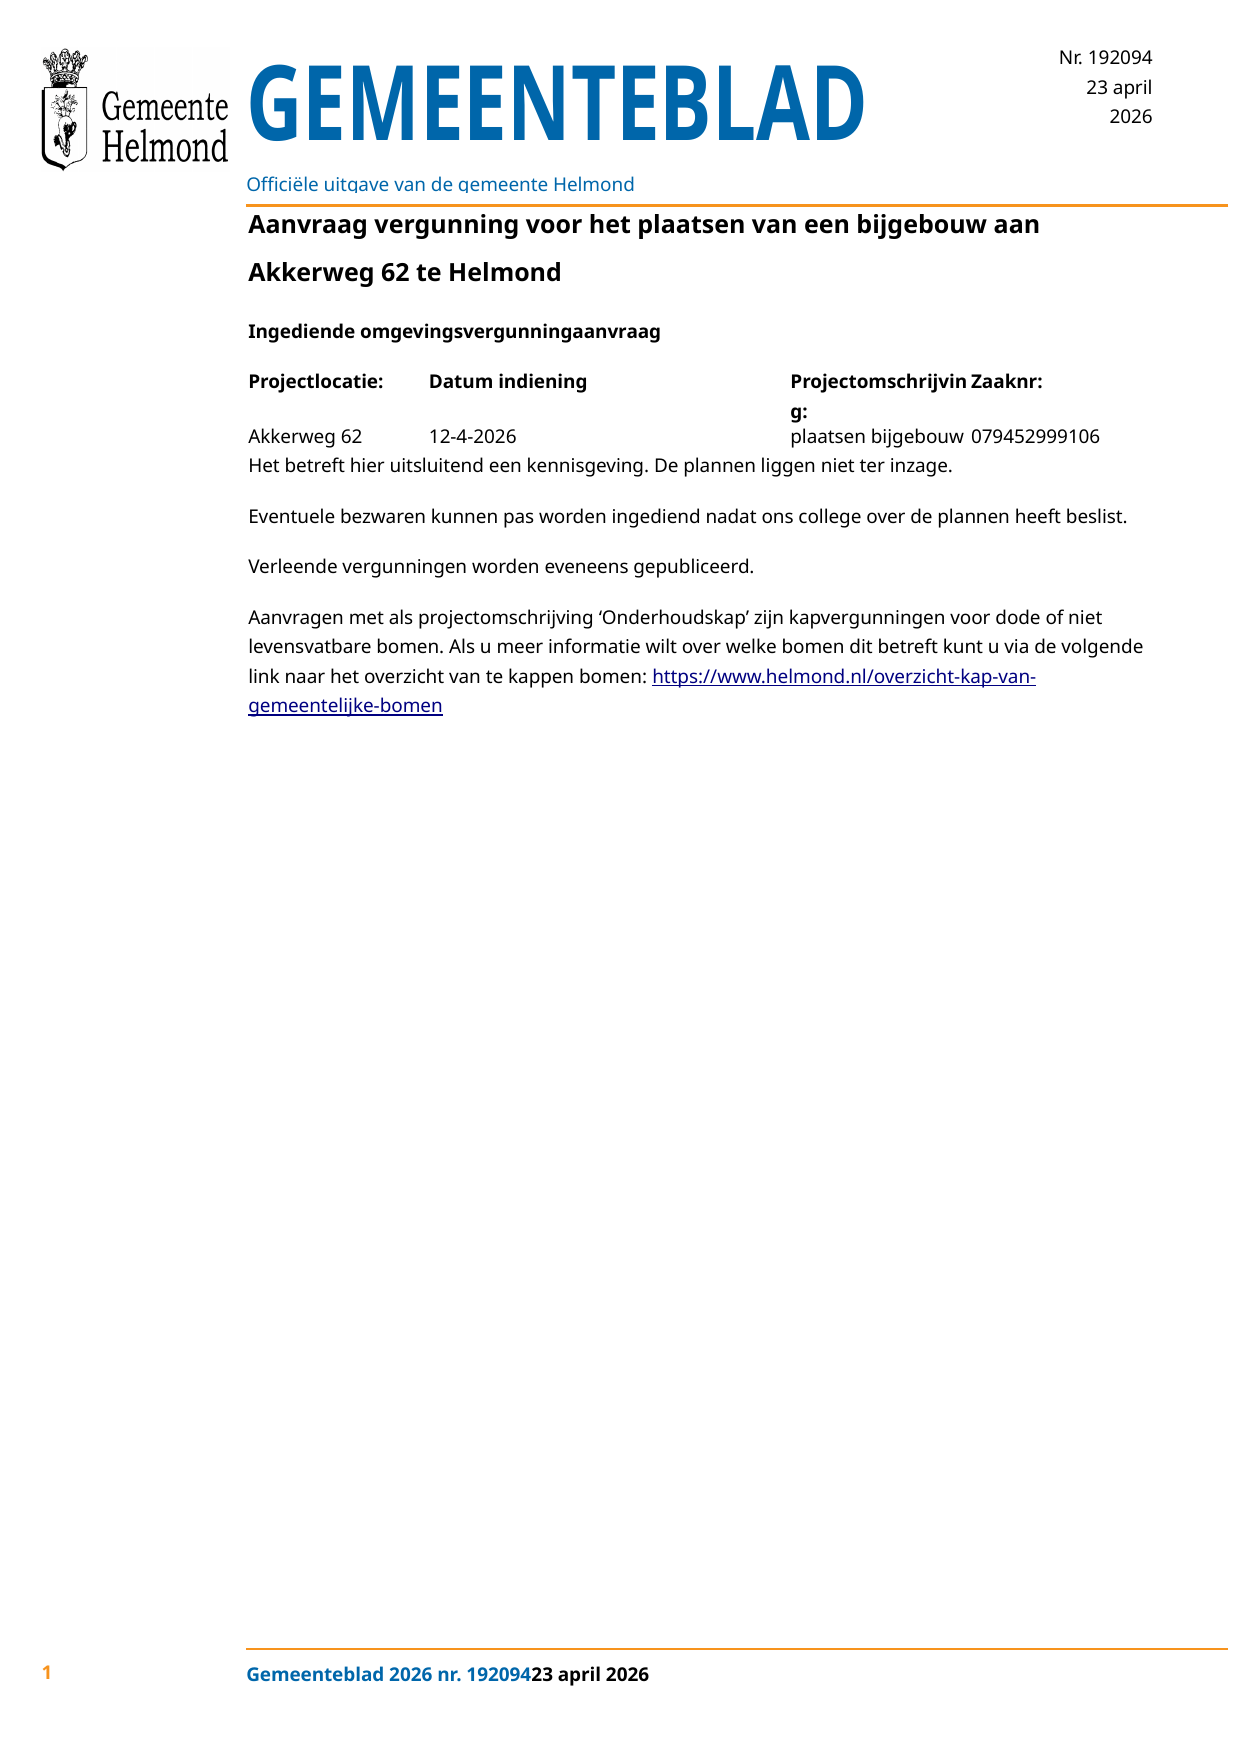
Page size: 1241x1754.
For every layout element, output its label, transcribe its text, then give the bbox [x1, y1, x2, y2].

table_header [609, 369, 790, 424]
table_cell [609, 424, 790, 449]
table_header Projectomschrijving: [790, 369, 971, 424]
table_header Projectlocatie: [248, 369, 429, 424]
text Verleende vergunningen worden eveneens gepubliceerd. [248, 553, 1152, 579]
text Het betreft hier uitsluitend een kennisgeving. De plannen liggen niet ter inzage. [248, 453, 1152, 478]
table_cell 12-4-2026 [429, 424, 609, 449]
text Aanvragen met als projectomschrijving ‘Onderhoudskap’ zijn kapvergunningen voor dode of niet levensvatbare bomen. Als u meer informatie wilt over welke bomen dit betreft kunt u via de volgende link naar het overzicht van te kappen bomen: https://www.helmond.nl/overzicht-kap-van-gemeentelijke-bomen [248, 604, 1152, 718]
text Eventuele bezwaren kunnen pas worden ingediend nadat ons college over de plannen heeft beslist. [248, 503, 1152, 529]
table_cell Akkerweg 62 [248, 424, 429, 449]
text Aanvraag vergunning voor het plaatsen van een bijgebouw aan Akkerweg 62 te Helmond [248, 207, 1152, 288]
table_header Zaaknr: [971, 369, 1152, 424]
picture [41, 47, 231, 172]
text Ingediende omgevingsvergunningaanvraag [248, 318, 1152, 344]
table_header Datum indiening [429, 369, 609, 424]
table_cell plaatsen bijgebouw [790, 424, 971, 449]
table_cell 079452999106 [971, 424, 1152, 449]
